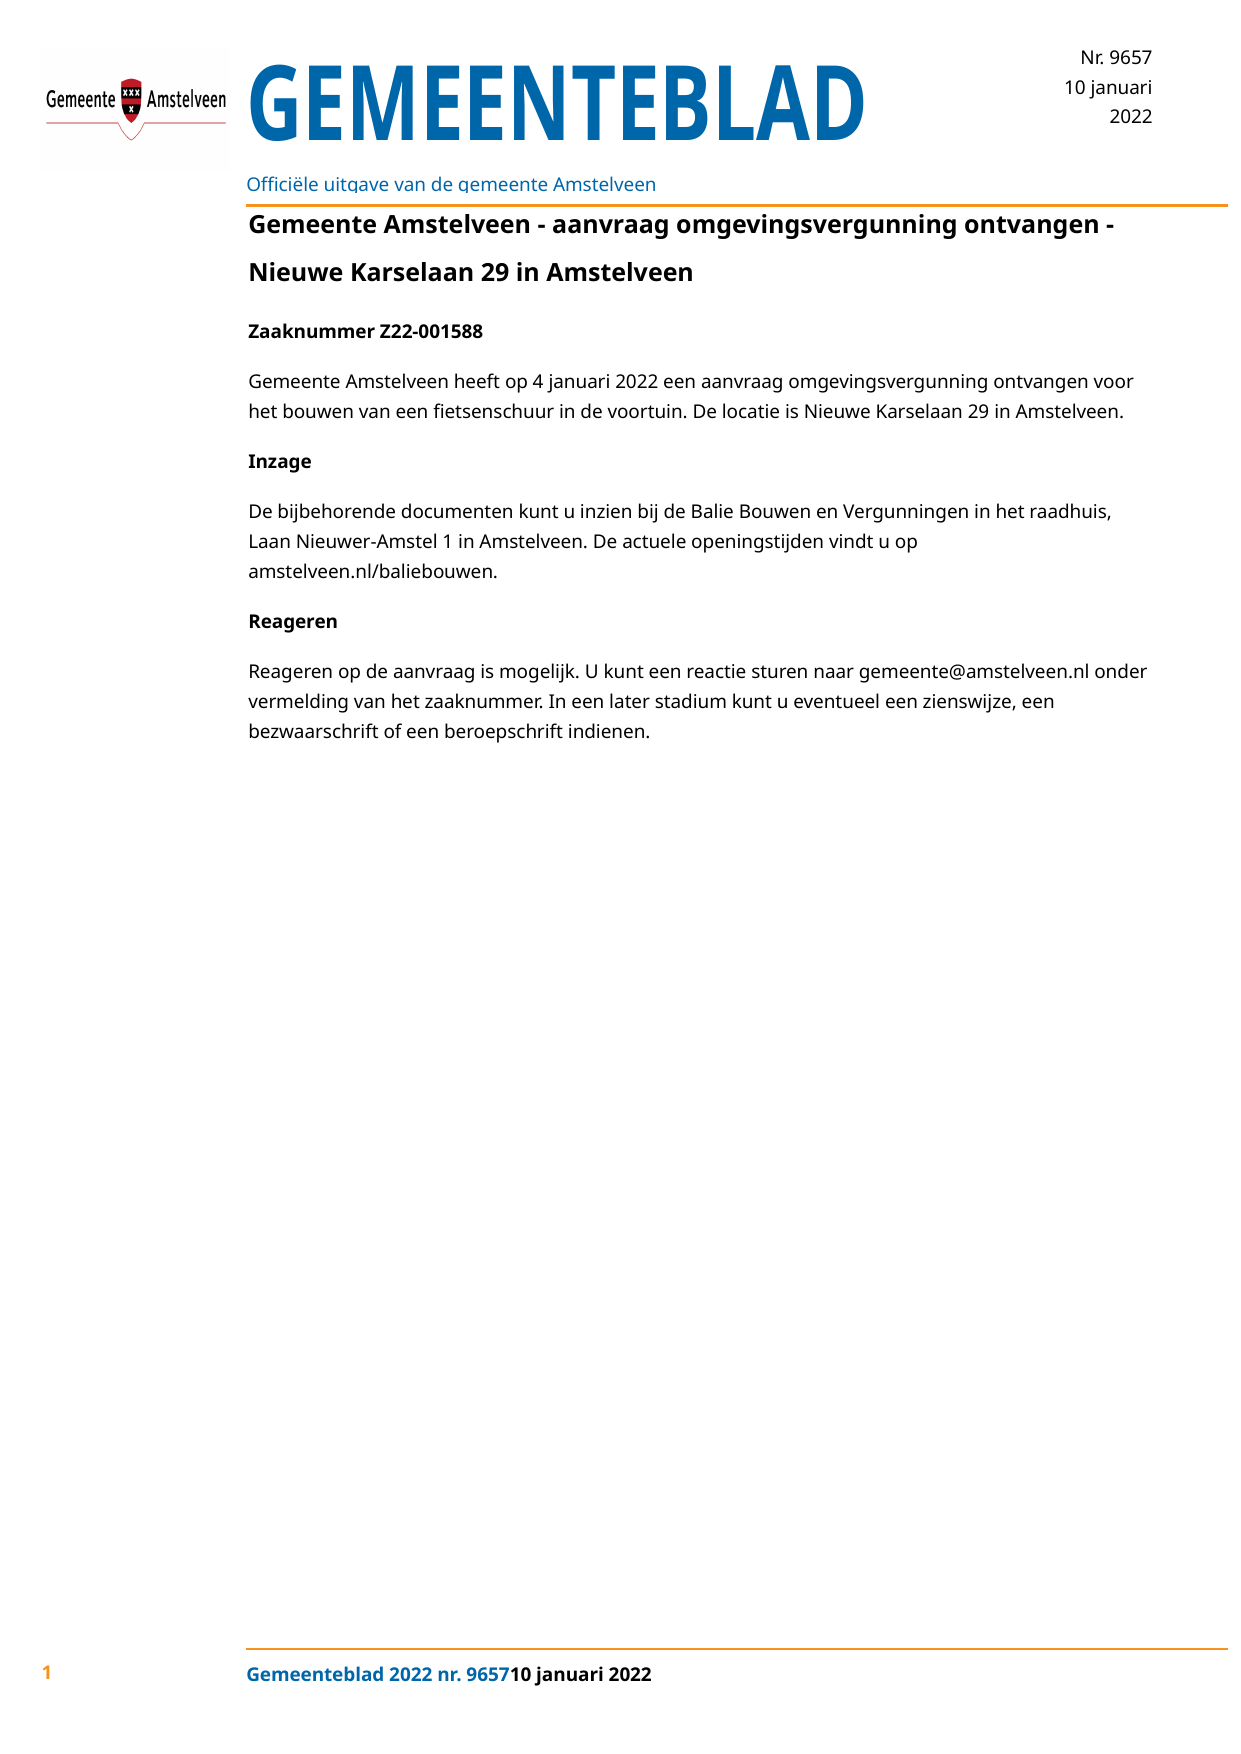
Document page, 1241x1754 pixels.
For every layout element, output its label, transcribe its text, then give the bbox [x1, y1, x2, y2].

text De bijbehorende documenten kunt u inzien bij de Balie Bouwen en Vergunningen in het raadhuis, Laan Nieuwer-Amstel 1 in Amstelveen. De actuele openingstijden vindt u op amstelveen.nl/baliebouwen. [248, 499, 1152, 584]
text Reageren [248, 608, 1152, 634]
text Zaaknummer Z22-001588 [248, 318, 1152, 344]
text Reageren op de aanvraag is mogelijk. U kunt een reactie sturen naar gemeente@amstelveen.nl onder vermelding van het zaaknummer. In een later stadium kunt u eventueel een zienswijze, een bezwaarschrift of een beroepschrift indienen. [248, 659, 1152, 744]
text Gemeente Amstelveen heeft op 4 januari 2022 een aanvraag omgevingsvergunning ontvangen voor het bouwen van een fietsenschuur in de voortuin. De locatie is Nieuwe Karselaan 29 in Amstelveen. [248, 368, 1152, 424]
picture [41, 47, 231, 172]
text Gemeente Amstelveen - aanvraag omgevingsvergunning ontvangen - Nieuwe Karselaan 29 in Amstelveen [248, 207, 1152, 288]
text Inzage [248, 448, 1152, 474]
